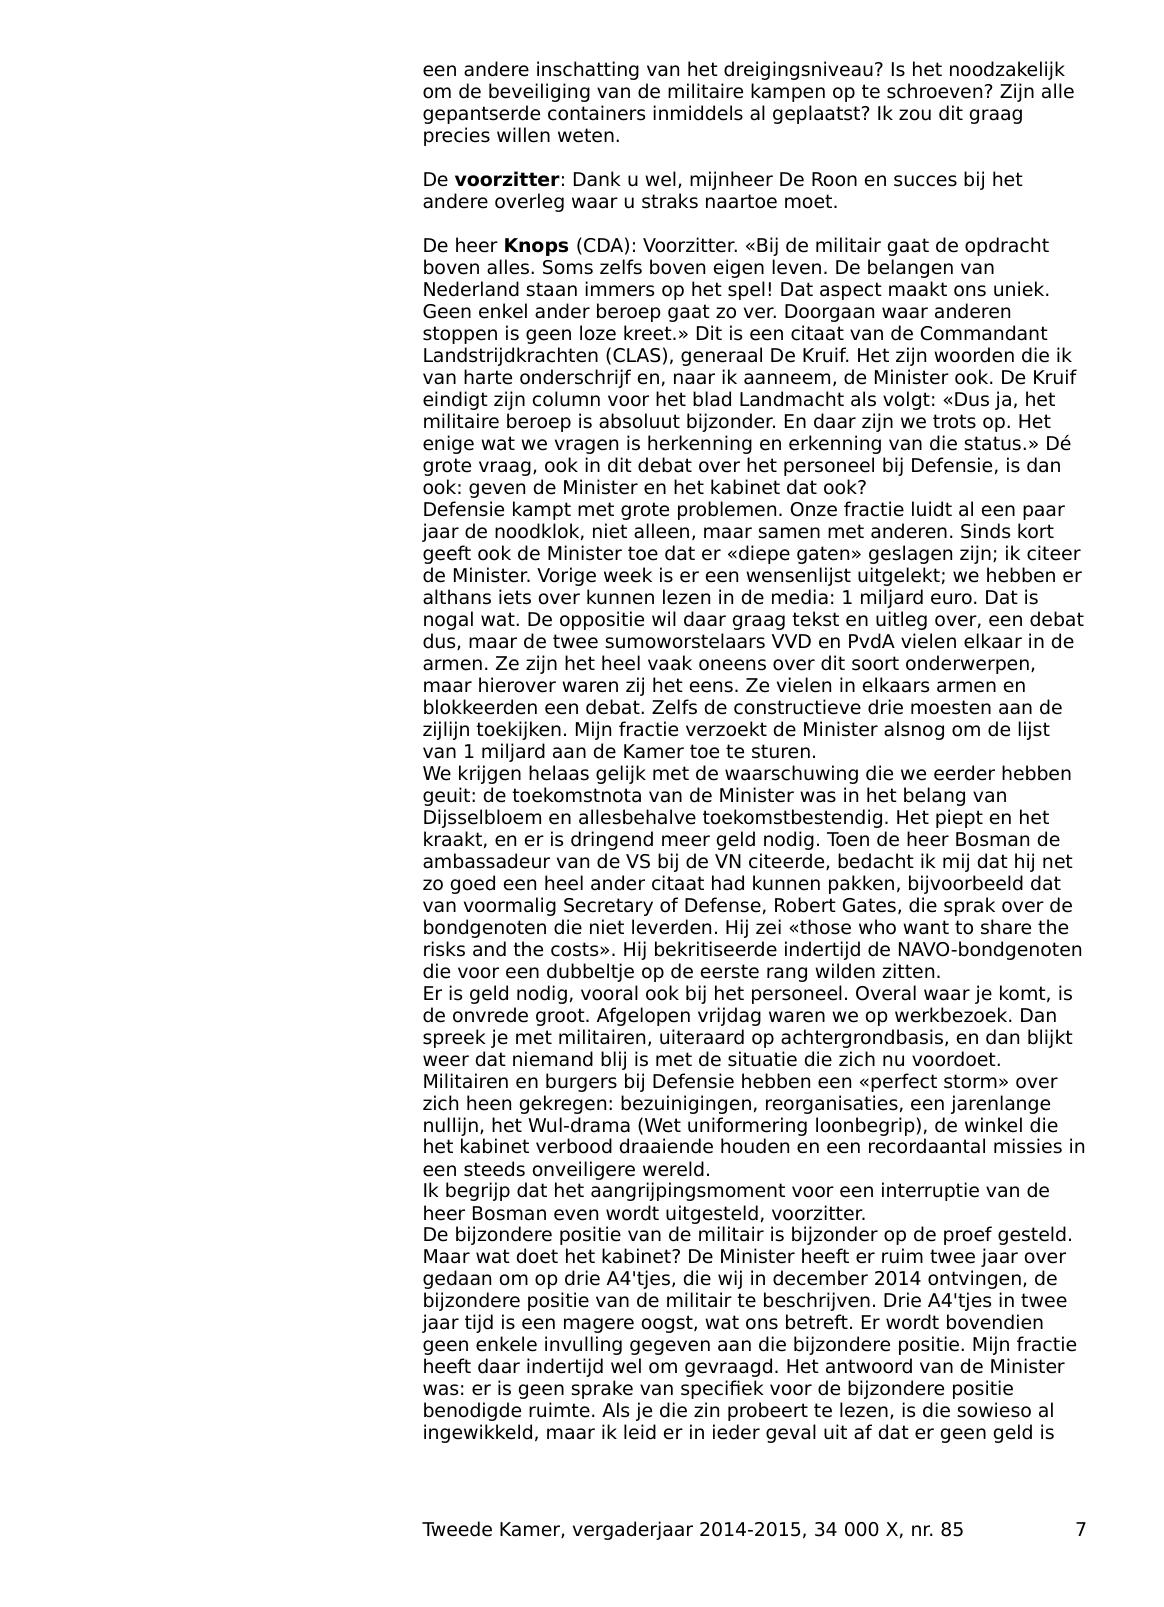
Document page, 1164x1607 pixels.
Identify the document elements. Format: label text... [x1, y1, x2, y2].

text De bijzondere positie van de militair is bijzonder op de proef gesteld. Maar wat doet het kabinet? De Minister heeft er ruim twee jaar over gedaan om op drie A4'tjes, die wij in december 2014 ontvingen, de bijzondere positie van de militair te beschrijven. Drie A4'tjes in twee jaar tijd is een magere oogst, wat ons betreft. Er wordt bovendien geen enkele invulling gegeven aan die bijzondere positie. Mijn fractie heeft daar indertijd wel om gevraagd. Het antwoord van de Minister was: er is geen sprake van specifiek voor de bijzondere positie benodigde ruimte. Als je die zin probeert te lezen, is die sowieso al ingewikkeld, maar ik leid er in ieder geval uit af dat er geen geld is [422, 1224, 1087, 1444]
text Er is geld nodig, vooral ook bij het personeel. Overal waar je komt, is de onvrede groot. Afgelopen vrijdag waren we op werkbezoek. Dan spreek je met militairen, uiteraard op achtergrondbasis, en dan blijkt weer dat niemand blij is met de situatie die zich nu voordoet. Militairen en burgers bij Defensie hebben een «perfect storm» over zich heen gekregen: bezuinigingen, reorganisaties, een jarenlange nullijn, het Wul-drama (Wet uniformering loonbegrip), de winkel die het kabinet verbood draaiende houden en een recordaantal missies in een steeds onveiligere wereld. [422, 983, 1087, 1180]
text een andere inschatting van het dreigingsniveau? Is het noodzakelijk om de beveiliging van de militaire kampen op te schroeven? Zijn alle gepantserde containers inmiddels al geplaatst? Ik zou dit graag precies willen weten. [422, 59, 1087, 147]
text De voorzitter: Dank u wel, mijnheer De Roon en succes bij het andere overleg waar u straks naartoe moet. [422, 169, 1087, 213]
text Ik begrijp dat het aangrijpingsmoment voor een interruptie van de heer Bosman even wordt uitgesteld, voorzitter. [422, 1180, 1087, 1224]
text We krijgen helaas gelijk met de waarschuwing die we eerder hebben geuit: de toekomstnota van de Minister was in het belang van Dijsselbloem en allesbehalve toekomstbestendig. Het piept en het kraakt, en er is dringend meer geld nodig. Toen de heer Bosman de ambassadeur van de VS bij de VN citeerde, bedacht ik mij dat hij net zo goed een heel ander citaat had kunnen pakken, bijvoorbeeld dat van voormalig Secretary of Defense, Robert Gates, die sprak over de bondgenoten die niet leverden. Hij zei «those who want to share the risks and the costs». Hij bekritiseerde indertijd de NAVO-bondgenoten die voor een dubbeltje op de eerste rang wilden zitten. [422, 763, 1087, 983]
text De heer Knops (CDA): Voorzitter. «Bij de militair gaat de opdracht boven alles. Soms zelfs boven eigen leven. De belangen van Nederland staan immers op het spel! Dat aspect maakt ons uniek. Geen enkel ander beroep gaat zo ver. Doorgaan waar anderen stoppen is geen loze kreet.» Dit is een citaat van de Commandant Landstrijdkrachten (CLAS), generaal De Kruif. Het zijn woorden die ik van harte onderschrijf en, naar ik aanneem, de Minister ook. De Kruif eindigt zijn column voor het blad Landmacht als volgt: «Dus ja, het militaire beroep is absoluut bijzonder. En daar zijn we trots op. Het enige wat we vragen is herkenning en erkenning van die status.» Dé grote vraag, ook in dit debat over het personeel bij Defensie, is dan ook: geven de Minister en het kabinet dat ook? [422, 235, 1087, 499]
text Defensie kampt met grote problemen. Onze fractie luidt al een paar jaar de noodklok, niet alleen, maar samen met anderen. Sinds kort geeft ook de Minister toe dat er «diepe gaten» geslagen zijn; ik citeer de Minister. Vorige week is er een wensenlijst uitgelekt; we hebben er althans iets over kunnen lezen in de media: 1 miljard euro. Dat is nogal wat. De oppositie wil daar graag tekst en uitleg over, een debat dus, maar de twee sumoworstelaars VVD en PvdA vielen elkaar in de armen. Ze zijn het heel vaak oneens over dit soort onderwerpen, maar hierover waren zij het eens. Ze vielen in elkaars armen en blokkeerden een debat. Zelfs de constructieve drie moesten aan de zijlijn toekijken. Mijn fractie verzoekt de Minister alsnog om de lijst van 1 miljard aan de Kamer toe te sturen. [422, 499, 1087, 763]
